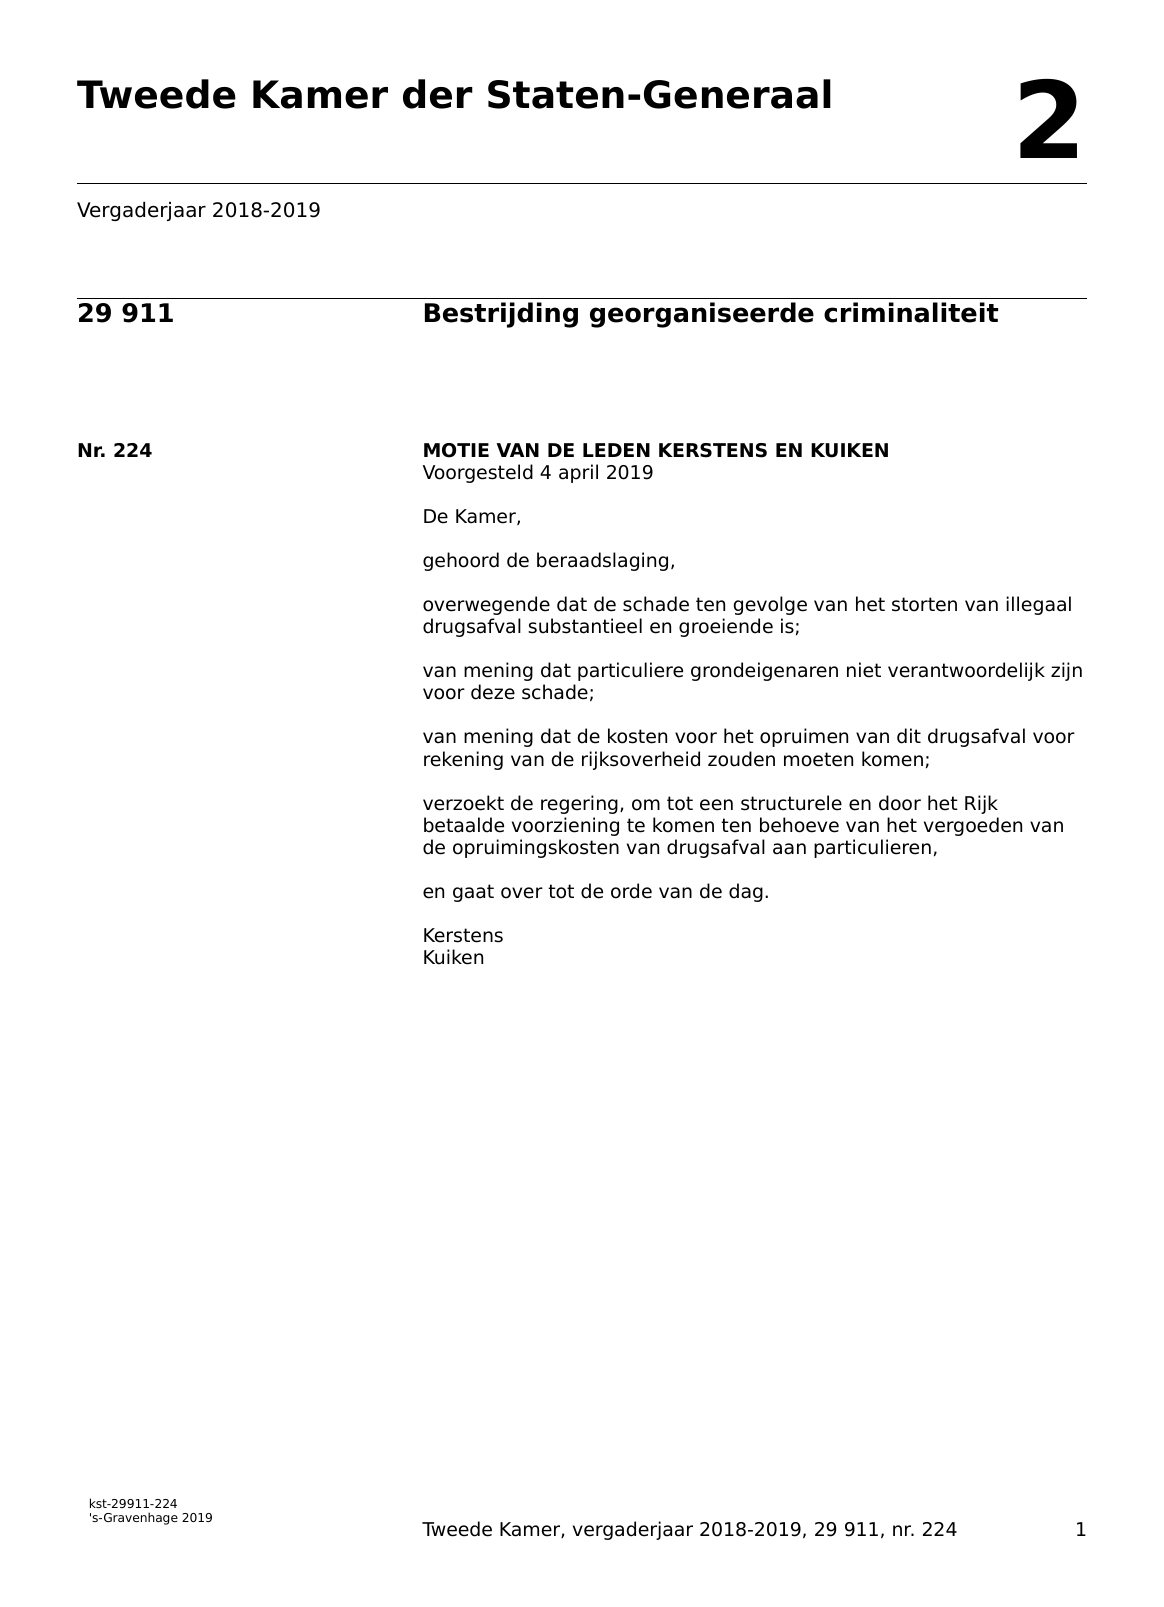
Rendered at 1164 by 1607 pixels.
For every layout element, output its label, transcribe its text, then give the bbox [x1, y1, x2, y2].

text van mening dat particuliere grondeigenaren niet verantwoordelijk zijn voor deze schade; [422, 660, 1087, 704]
text gehoord de beraadslaging, [422, 550, 1087, 572]
text De Kamer, [422, 506, 1087, 528]
subtitle 29 911 Bestrijding georganiseerde criminaliteit [77, 299, 1087, 329]
subtitle Nr. 224 MOTIE VAN DE LEDEN KERSTENS EN KUIKEN [77, 440, 1087, 462]
table_cell Vergaderjaar 2018-2019 [77, 184, 1087, 298]
text Voorgesteld 4 april 2019 [422, 462, 1087, 484]
text overwegende dat de schade ten gevolge van het storten van illegaal drugsafval substantieel en groeiende is; [422, 594, 1087, 638]
table_header 2 [886, 59, 1087, 183]
text Kuiken [422, 947, 1087, 969]
text en gaat over tot de orde van de dag. [422, 881, 1087, 903]
text verzoekt de regering, om tot een structurele en door het Rijk betaalde voorziening te komen ten behoeve van het vergoeden van de opruimingskosten van drugsafval aan particulieren, [422, 793, 1087, 858]
text 's-Gravenhage 2019 [88, 1511, 323, 1525]
text Kerstens [422, 925, 1087, 947]
text van mening dat de kosten voor het opruimen van dit drugsafval voor rekening van de rijksoverheid zouden moeten komen; [422, 726, 1087, 770]
table_header Tweede Kamer der Staten-Generaal [77, 59, 886, 183]
text kst-29911-224 [88, 1497, 323, 1511]
